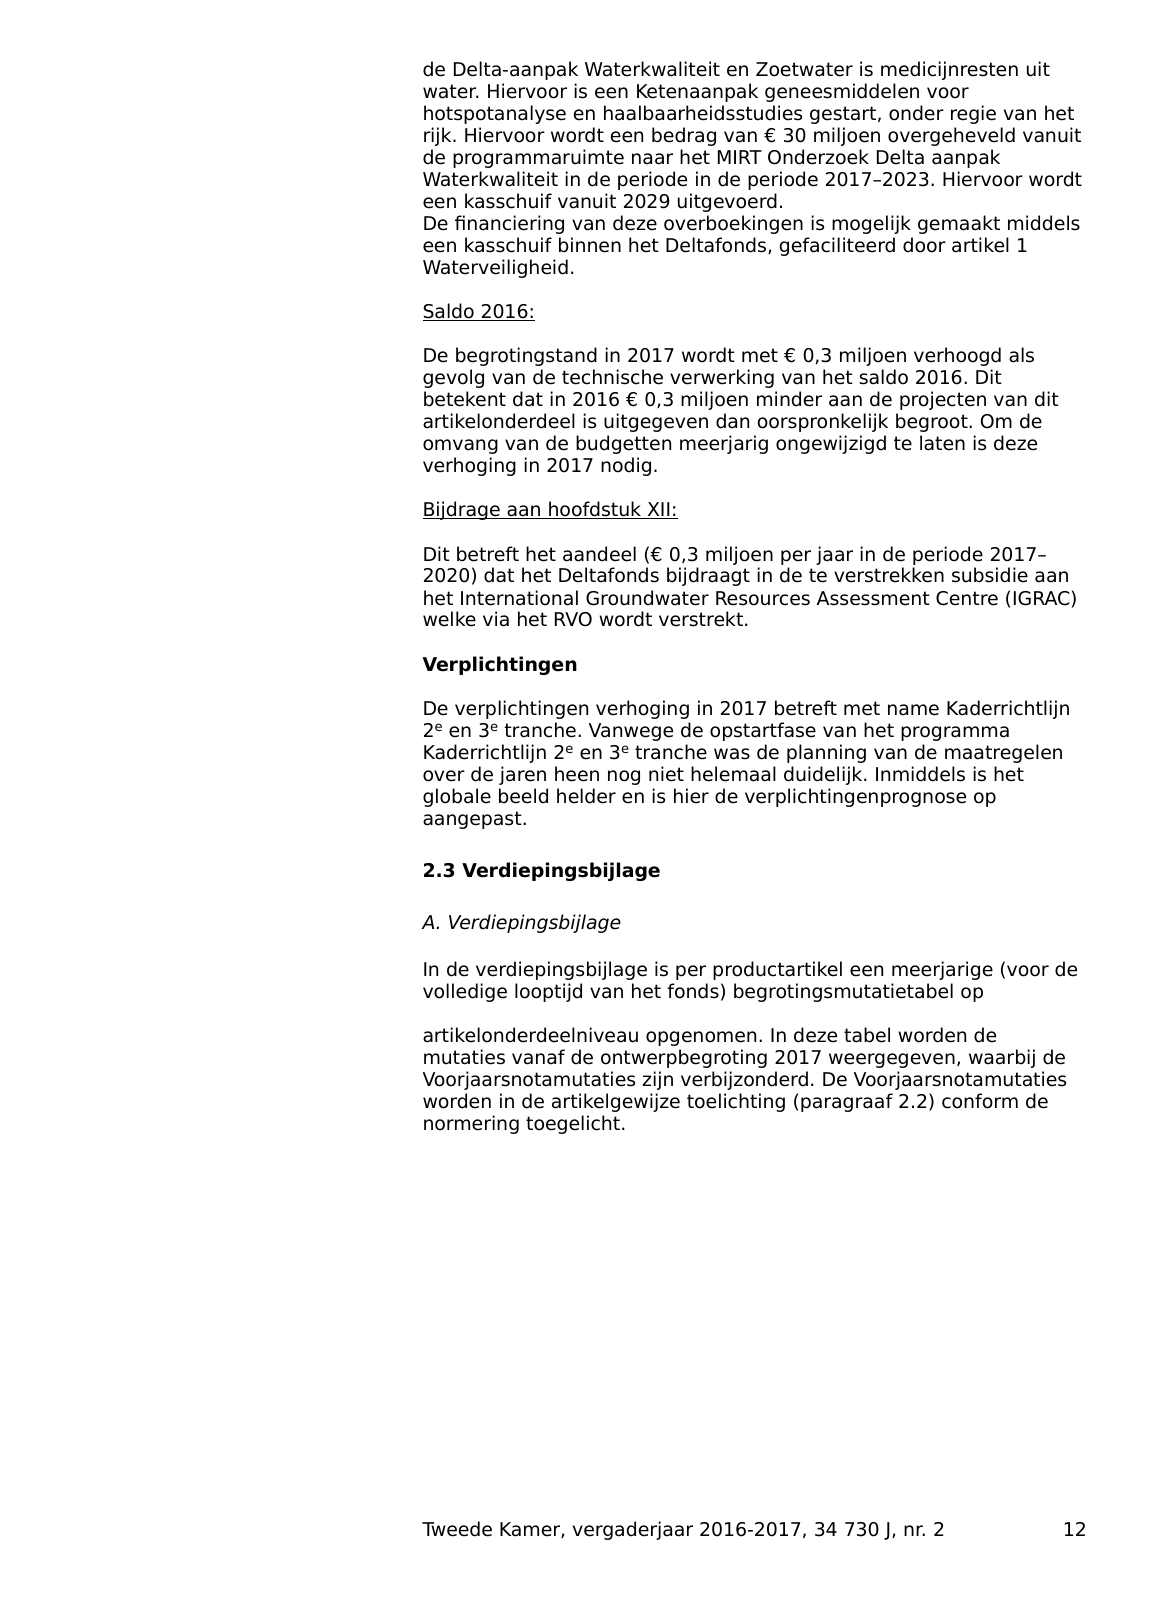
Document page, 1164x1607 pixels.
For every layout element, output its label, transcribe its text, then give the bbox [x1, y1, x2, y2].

text De verplichtingen verhoging in 2017 betreft met name Kaderrichtlijn 2e en 3e tranche. Vanwege de opstartfase van het programma Kaderrichtlijn 2e en 3e tranche was de planning van de maatregelen over de jaren heen nog niet helemaal duidelijk. Inmiddels is het globale beeld helder en is hier de verplichtingenprognose op aangepast. [422, 698, 1087, 829]
text De financiering van deze overboekingen is mogelijk gemaakt middels een kasschuif binnen het Deltafonds, gefaciliteerd door artikel 1 Waterveiligheid. [422, 213, 1087, 279]
text Dit betreft het aandeel (€ 0,3 miljoen per jaar in de periode 2017–2020) dat het Deltafonds bijdraagt in de te verstrekken subsidie aan het International Groundwater Resources Assessment Centre (IGRAC) welke via het RVO wordt verstrekt. [422, 543, 1087, 631]
subtitle Bijdrage aan hoofdstuk XII: [422, 499, 1087, 521]
subtitle 2.3 Verdiepingsbijlage [422, 859, 1087, 882]
text De begrotingstand in 2017 wordt met € 0,3 miljoen verhoogd als gevolg van de technische verwerking van het saldo 2016. Dit betekent dat in 2016 € 0,3 miljoen minder aan de projecten van dit artikelonderdeel is uitgegeven dan oorspronkelijk begroot. Om de omvang van de budgetten meerjarig ongewijzigd te laten is deze verhoging in 2017 nodig. [422, 345, 1087, 477]
text artikelonderdeelniveau opgenomen. In deze tabel worden de mutaties vanaf de ontwerpbegroting 2017 weergegeven, waarbij de Voorjaarsnotamutaties zijn verbijzonderd. De Voorjaarsnotamutaties worden in de artikelgewijze toelichting (paragraaf 2.2) conform de normering toegelicht. [422, 1025, 1087, 1134]
text In de verdiepingsbijlage is per productartikel een meerjarige (voor de volledige looptijd van het fonds) begrotingsmutatietabel op [422, 958, 1087, 1002]
subtitle Verplichtingen [422, 653, 1087, 676]
subtitle Saldo 2016: [422, 301, 1087, 323]
text de Delta-aanpak Waterkwaliteit en Zoetwater is medicijnresten uit water. Hiervoor is een Ketenaanpak geneesmiddelen voor hotspotanalyse en haalbaarheidsstudies gestart, onder regie van het rijk. Hiervoor wordt een bedrag van € 30 miljoen overgeheveld vanuit de programmaruimte naar het MIRT Onderzoek Delta aanpak Waterkwaliteit in de periode in de periode 2017–2023. Hiervoor wordt een kasschuif vanuit 2029 uitgevoerd. [422, 59, 1087, 213]
subtitle A. Verdiepingsbijlage [422, 912, 1087, 933]
